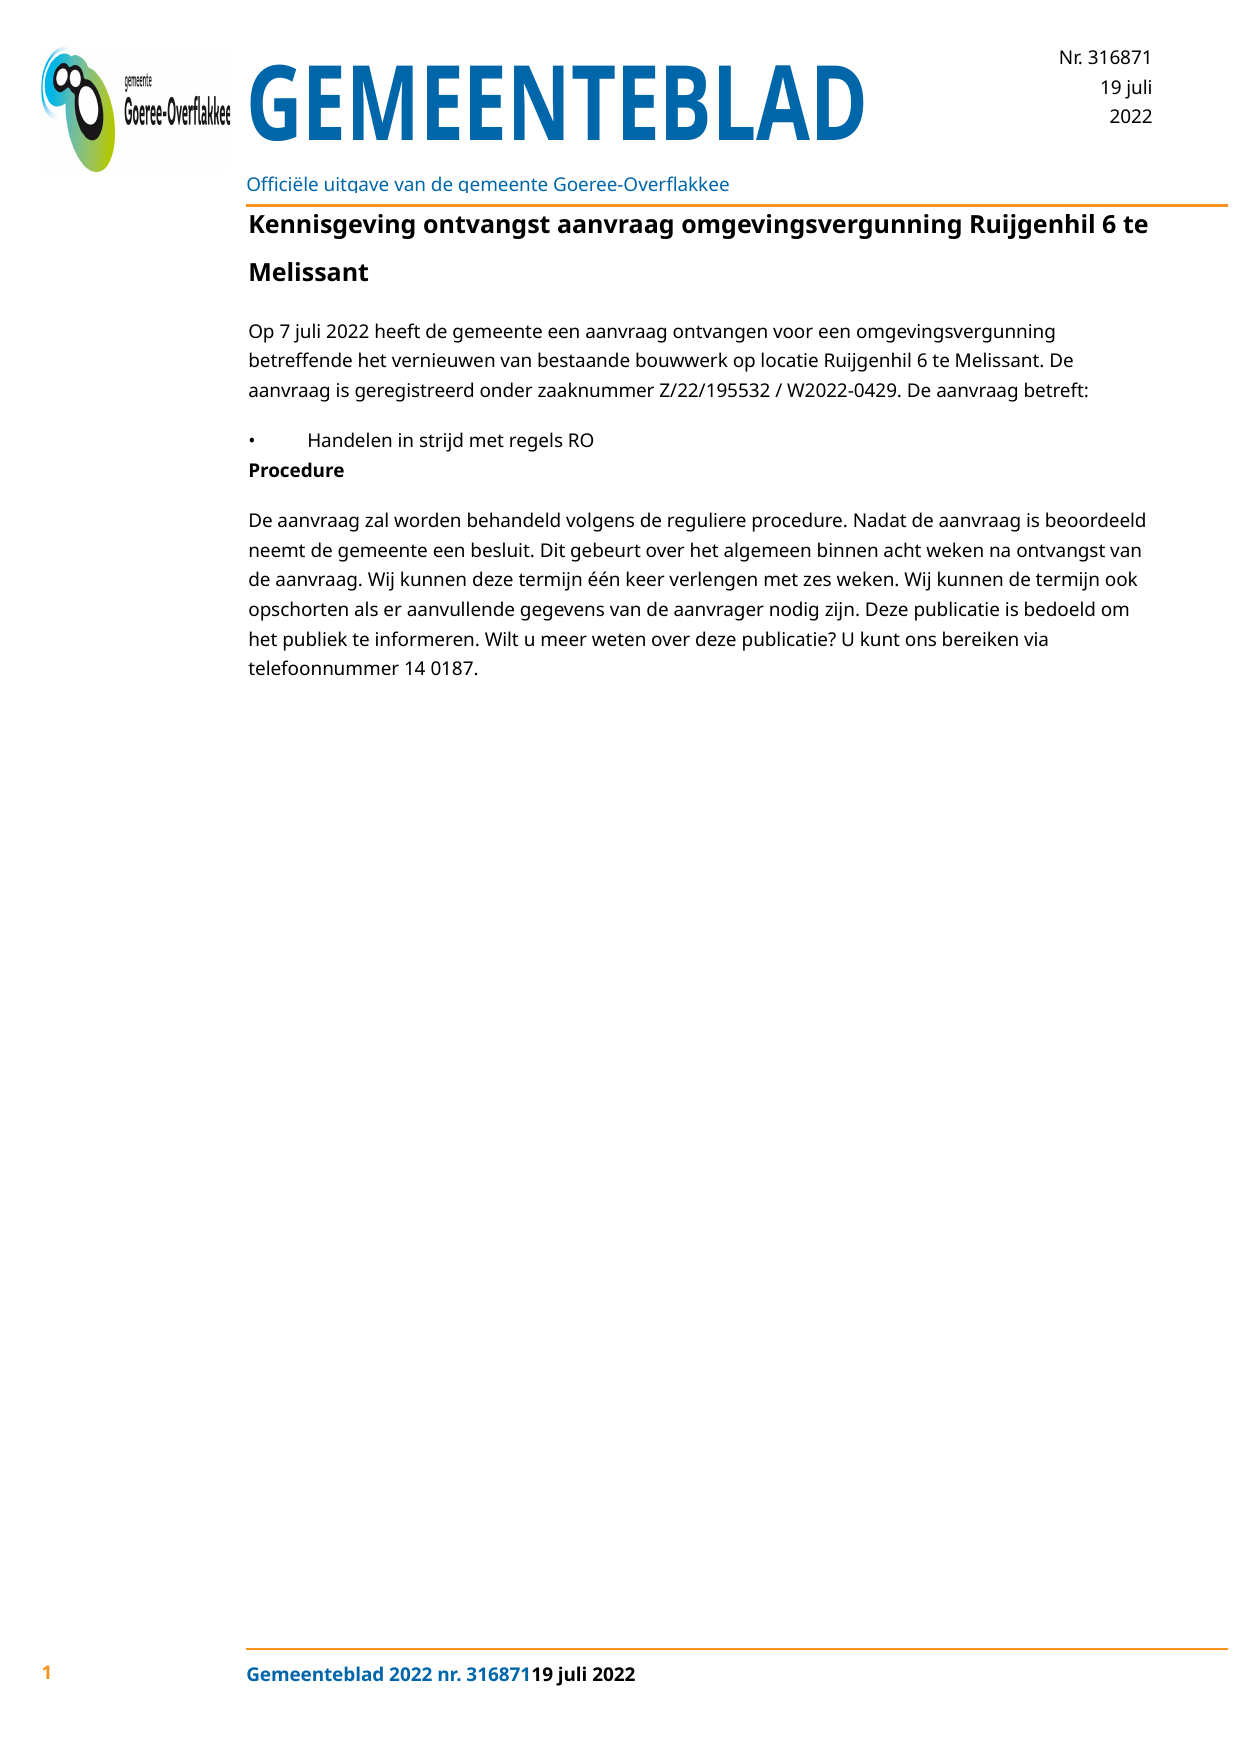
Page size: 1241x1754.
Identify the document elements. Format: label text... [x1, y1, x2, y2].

text Kennisgeving ontvangst aanvraag omgevingsvergunning Ruijgenhil 6 te Melissant [248, 207, 1152, 288]
list Handelen in strijd met regels RO [248, 427, 1152, 453]
text De aanvraag zal worden behandeld volgens de reguliere procedure. Nadat de aanvraag is beoordeeld neemt de gemeente een besluit. Dit gebeurt over het algemeen binnen acht weken na ontvangst van de aanvraag. Wij kunnen deze termijn één keer verlengen met zes weken. Wij kunnen de termijn ook opschorten als er aanvullende gegevens van de aanvrager nodig zijn. Deze publicatie is bedoeld om het publiek te informeren. Wilt u meer weten over deze publicatie? U kunt ons bereiken via telefoonnummer 14 0187. [248, 507, 1152, 681]
text Procedure [248, 457, 1152, 483]
text Op 7 juli 2022 heeft de gemeente een aanvraag ontvangen voor een omgevingsvergunning betreffende het vernieuwen van bestaande bouwwerk op locatie Ruijgenhil 6 te Melissant. De aanvraag is geregistreerd onder zaaknummer Z/22/195532 / W2022-0429. De aanvraag betreft: [248, 318, 1152, 403]
picture [41, 47, 231, 172]
